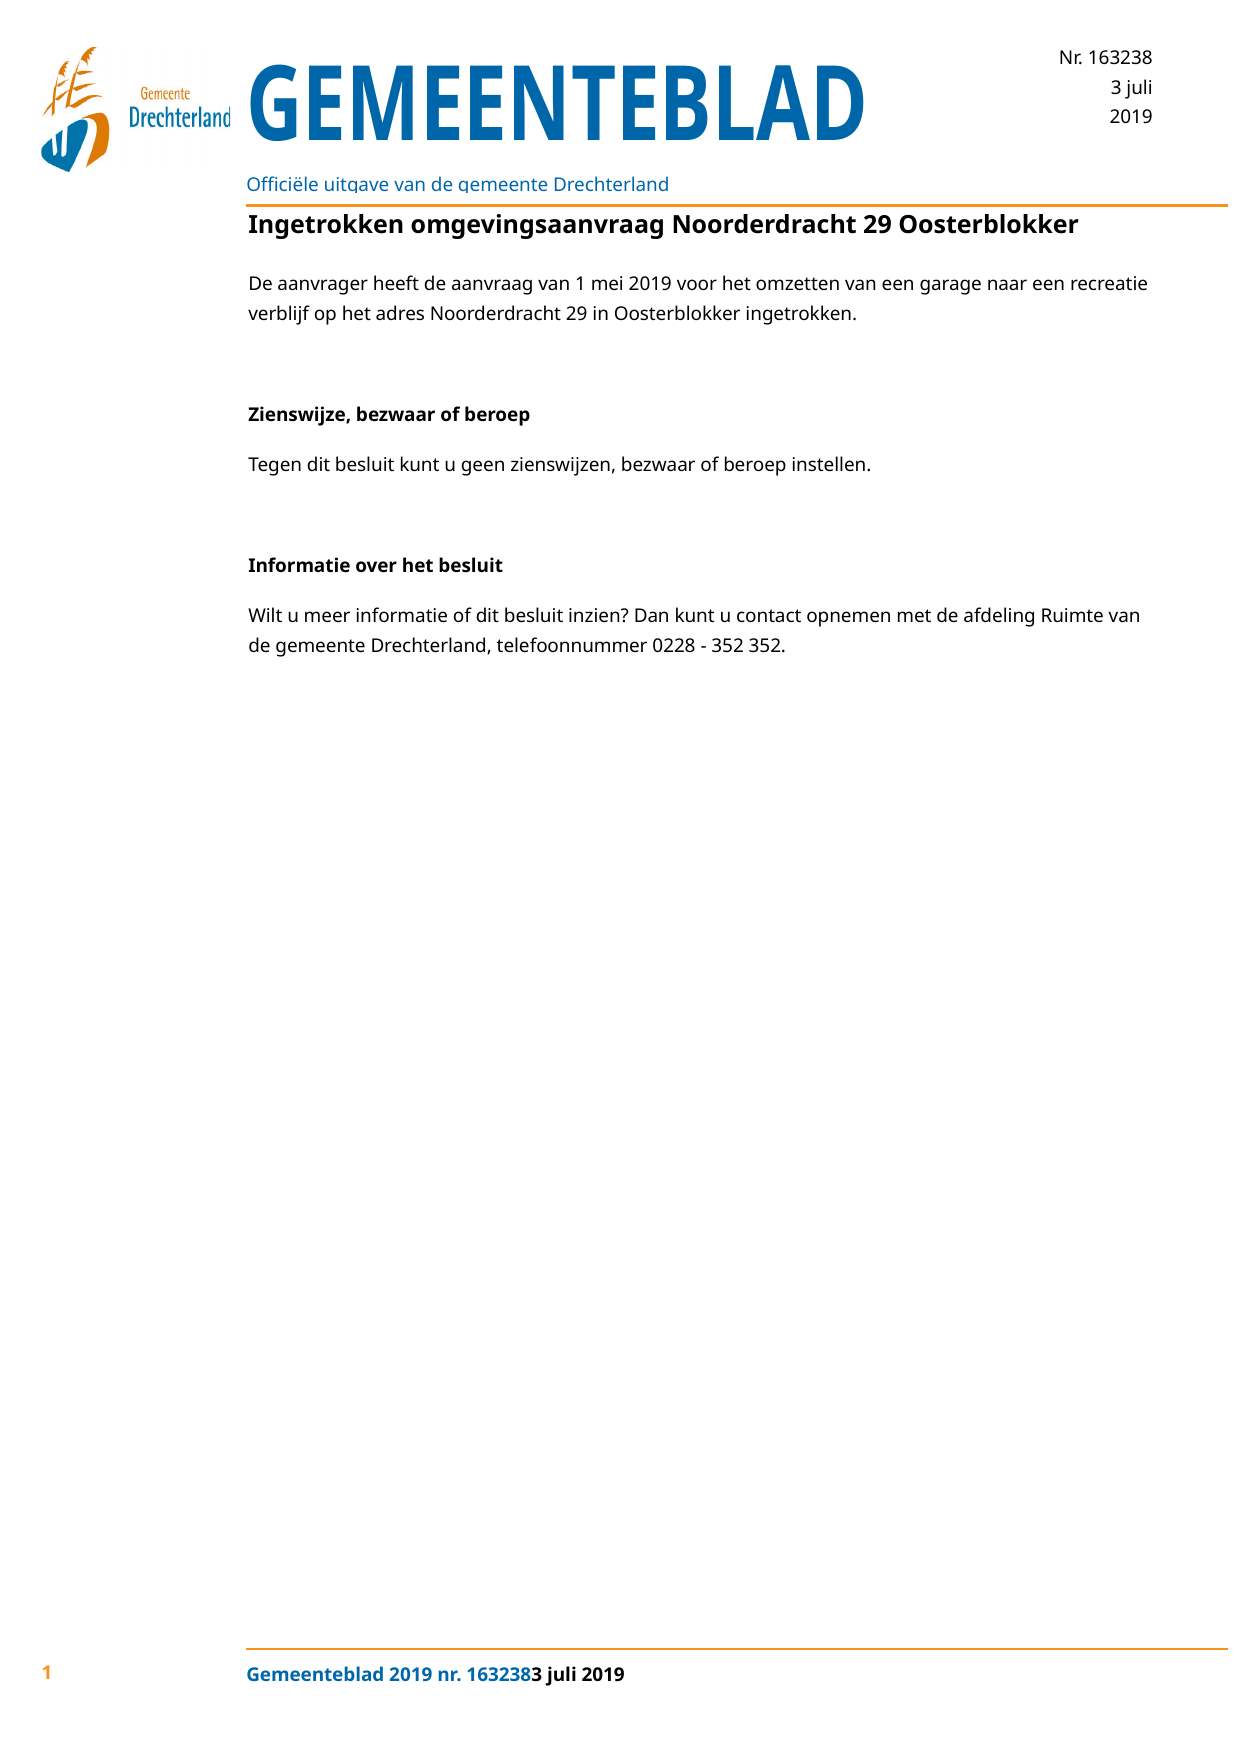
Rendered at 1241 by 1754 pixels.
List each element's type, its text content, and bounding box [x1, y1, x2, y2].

text Wilt u meer informatie of dit besluit inzien? Dan kunt u contact opnemen met de afdeling Ruimte van de gemeente Drechterland, telefoonnummer 0228 - 352 352. [248, 602, 1152, 658]
picture [41, 47, 231, 172]
text Informatie over het besluit [248, 552, 1152, 578]
text Tegen dit besluit kunt u geen zienswijzen, bezwaar of beroep instellen. [248, 451, 1152, 477]
text Zienswijze, bezwaar of beroep [248, 401, 1152, 426]
text Ingetrokken omgevingsaanvraag Noorderdracht 29 Oosterblokker [248, 207, 1152, 241]
picture [226, 115, 231, 124]
text De aanvrager heeft de aanvraag van 1 mei 2019 voor het omzetten van een garage naar een recreatie verblijf op het adres Noorderdracht 29 in Oosterblokker ingetrokken. [248, 270, 1152, 326]
picture [41, 158, 64, 172]
